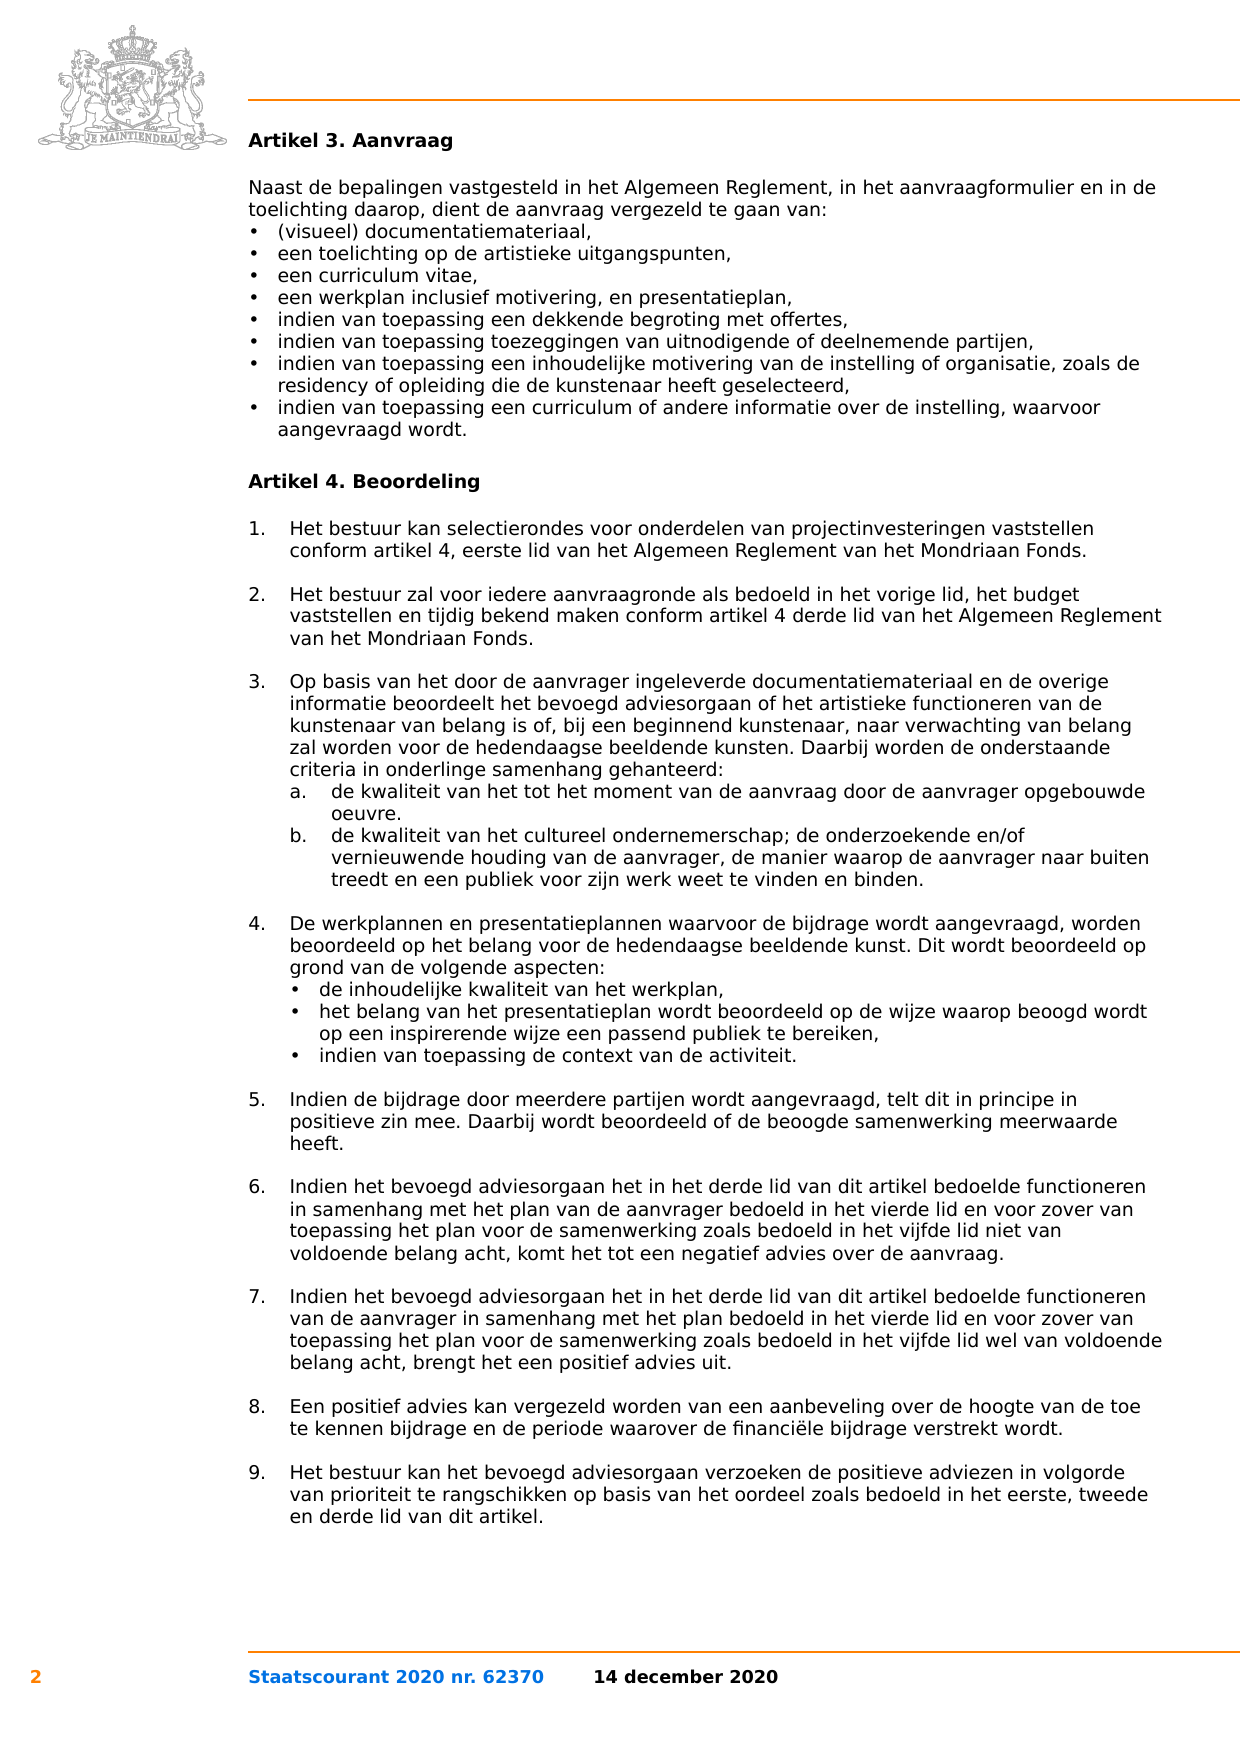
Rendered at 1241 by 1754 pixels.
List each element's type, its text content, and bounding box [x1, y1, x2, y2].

subtitle Artikel 4. Beoordeling [248, 471, 1163, 493]
text • een toelichting op de artistieke uitgangspunten, [248, 243, 1163, 265]
text • een werkplan inclusief motivering, en presentatieplan, [248, 287, 1163, 309]
text 7. Indien het bevoegd adviesorgaan het in het derde lid van dit artikel bedoelde functioneren van de aanvrager in samenhang met het plan bedoeld in het vierde lid en voor zover van toepassing het plan voor de samenwerking zoals bedoeld in het vijfde lid wel van voldoende belang acht, brengt het een positief advies uit. [248, 1286, 1163, 1374]
text • indien van toepassing een curriculum of andere informatie over de instelling, waarvoor aangevraagd wordt. [248, 397, 1163, 441]
text • een curriculum vitae, [248, 265, 1163, 287]
text • de inhoudelijke kwaliteit van het werkplan, [289, 979, 1163, 1001]
text 4. De werkplannen en presentatieplannen waarvoor de bijdrage wordt aangevraagd, worden beoordeeld op het belang voor de hedendaagse beeldende kunst. Dit wordt beoordeeld op grond van de volgende aspecten: [248, 913, 1163, 979]
text • indien van toepassing een inhoudelijke motivering van de instelling of organisatie, zoals de residency of opleiding die de kunstenaar heeft geselecteerd, [248, 353, 1163, 397]
text 8. Een positief advies kan vergezeld worden van een aanbeveling over de hoogte van de toe te kennen bijdrage en de periode waarover de financiële bijdrage verstrekt wordt. [248, 1396, 1163, 1440]
text a. de kwaliteit van het tot het moment van de aanvraag door de aanvrager opgebouwde oeuvre. [289, 781, 1163, 825]
text • (visueel) documentatiemateriaal, [248, 221, 1163, 243]
text 1. Het bestuur kan selectierondes voor onderdelen van projectinvesteringen vaststellen conform artikel 4, eerste lid van het Algemeen Reglement van het Mondriaan Fonds. [248, 518, 1163, 562]
text • indien van toepassing de context van de activiteit. [289, 1045, 1163, 1067]
text Naast de bepalingen vastgesteld in het Algemeen Reglement, in het aanvraagformulier en in de toelichting daarop, dient de aanvraag vergezeld te gaan van: [248, 177, 1163, 221]
text • indien van toepassing een dekkende begroting met offertes, [248, 309, 1163, 331]
text 6. Indien het bevoegd adviesorgaan het in het derde lid van dit artikel bedoelde functioneren in samenhang met het plan van de aanvrager bedoeld in het vierde lid en voor zover van toepassing het plan voor de samenwerking zoals bedoeld in het vijfde lid niet van voldoende belang acht, komt het tot een negatief advies over de aanvraag. [248, 1176, 1163, 1264]
text • het belang van het presentatieplan wordt beoordeeld op de wijze waarop beoogd wordt op een inspirerende wijze een passend publiek te bereiken, [289, 1001, 1163, 1045]
text 3. Op basis van het door de aanvrager ingeleverde documentatiemateriaal en de overige informatie beoordeelt het bevoegd adviesorgaan of het artistieke functioneren van de kunstenaar van belang is of, bij een beginnend kunstenaar, naar verwachting van belang zal worden voor de hedendaagse beeldende kunsten. Daarbij worden de onderstaande criteria in onderlinge samenhang gehanteerd: [248, 671, 1163, 781]
text 5. Indien de bijdrage door meerdere partijen wordt aangevraagd, telt dit in principe in positieve zin mee. Daarbij wordt beoordeeld of de beoogde samenwerking meerwaarde heeft. [248, 1089, 1163, 1154]
text 2. Het bestuur zal voor iedere aanvraagronde als bedoeld in het vorige lid, het budget vaststellen en tijdig bekend maken conform artikel 4 derde lid van het Algemeen Reglement van het Mondriaan Fonds. [248, 583, 1163, 649]
text • indien van toepassing toezeggingen van uitnodigende of deelnemende partijen, [248, 331, 1163, 353]
text 9. Het bestuur kan het bevoegd adviesorgaan verzoeken de positieve adviezen in volgorde van prioriteit te rangschikken op basis van het oordeel zoals bedoeld in het eerste, tweede en derde lid van dit artikel. [248, 1462, 1163, 1528]
subtitle Artikel 3. Aanvraag [248, 130, 1163, 152]
picture [38, 25, 227, 150]
text b. de kwaliteit van het cultureel ondernemerschap; de onderzoekende en/of vernieuwende houding van de aanvrager, de manier waarop de aanvrager naar buiten treedt en een publiek voor zijn werk weet te vinden en binden. [289, 825, 1163, 891]
